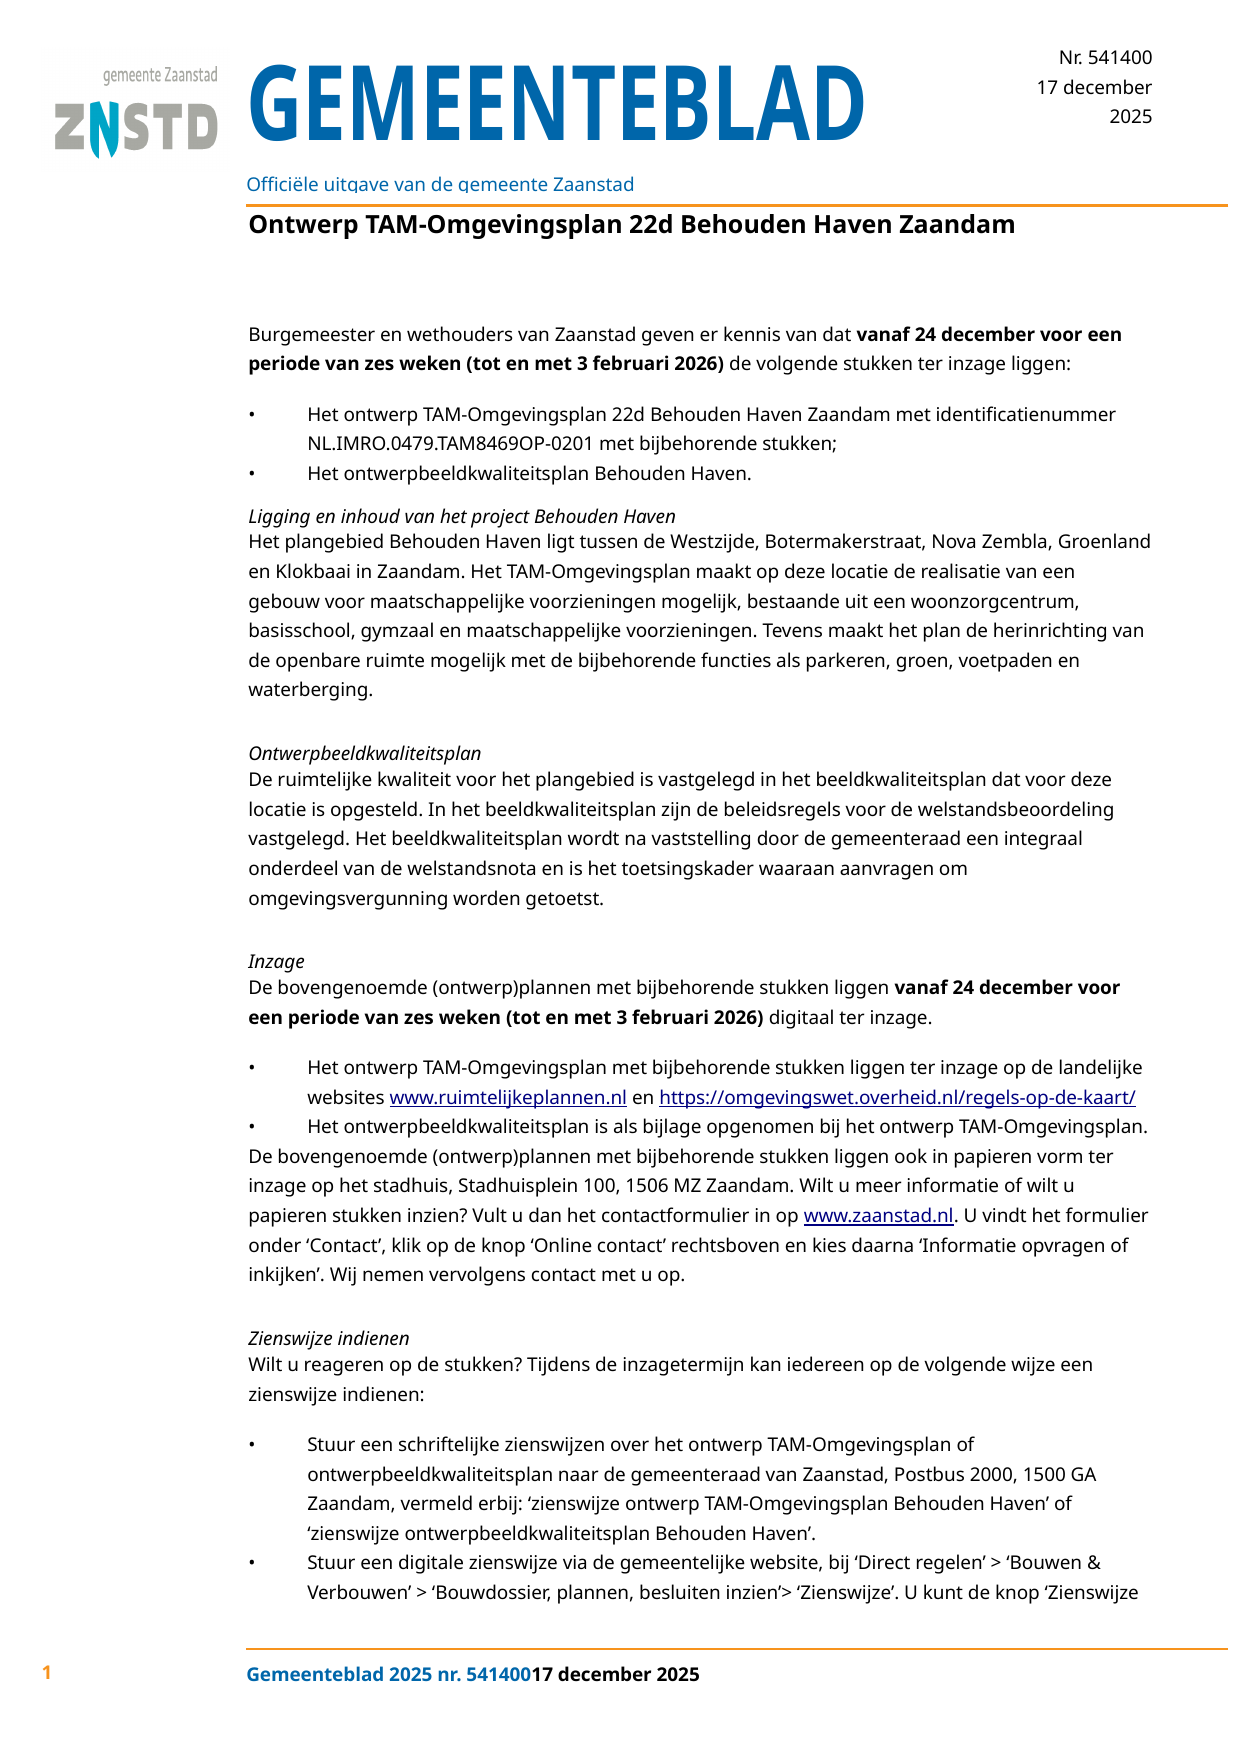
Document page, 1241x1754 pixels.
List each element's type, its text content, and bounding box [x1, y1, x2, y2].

text Inzage [248, 949, 1152, 974]
text Het plangebied Behouden Haven ligt tussen de Westzijde, Botermakerstraat, Nova Zembla, Groenland en Klokbaai in Zaandam. Het TAM-Omgevingsplan maakt op deze locatie de realisatie van een gebouw voor maatschappelijke voorzieningen mogelijk, bestaande uit een woonzorgcentrum, basisschool, gymzaal en maatschappelijke voorzieningen. Tevens maakt het plan de herinrichting van de openbare ruimte mogelijk met de bijbehorende functies als parkeren, groen, voetpaden en waterberging. [248, 529, 1152, 702]
text Ligging en inhoud van het project Behouden Haven [248, 503, 1152, 529]
list Het ontwerp TAM-Omgevingsplan met bijbehorende stukken liggen ter inzage op de landelijke websites www.ruimtelijkeplannen.nl en https://omgevingswet.overheid.nl/regels-op-de-kaart/ [248, 1054, 1152, 1110]
list Stuur een digitale zienswijze via de gemeentelijke website, bij ‘Direct regelen’ > ‘Bouwen & Verbouwen’ > ‘Bouwdossier, plannen, besluiten inzien’> ‘Zienswijze’. U kunt de knop ‘Zienswijze [248, 1549, 1152, 1605]
list Het ontwerp TAM-Omgevingsplan 22d Behouden Haven Zaandam met identificatienummer NL.IMRO.0479.TAM8469OP-0201 met bijbehorende stukken; [248, 401, 1152, 456]
text Zienswijze indienen [248, 1325, 1152, 1351]
text Burgemeester en wethouders van Zaanstad geven er kennis van dat vanaf 24 december voor een periode van zes weken (tot en met 3 februari 2026) de volgende stukken ter inzage liggen: [248, 321, 1152, 376]
text Ontwerp TAM-Omgevingsplan 22d Behouden Haven Zaandam [248, 207, 1152, 241]
picture [41, 47, 231, 172]
list Stuur een schriftelijke zienswijzen over het ontwerp TAM-Omgevingsplan of ontwerpbeeldkwaliteitsplan naar de gemeenteraad van Zaanstad, Postbus 2000, 1500 GA Zaandam, vermeld erbij: ‘zienswijze ontwerp TAM-Omgevingsplan Behouden Haven’ of ‘zienswijze ontwerpbeeldkwaliteitsplan Behouden Haven’. [248, 1431, 1152, 1546]
text Ontwerpbeeldkwaliteitsplan [248, 741, 1152, 766]
list Het ontwerpbeeldkwaliteitsplan Behouden Haven. [248, 460, 1152, 486]
text De ruimtelijke kwaliteit voor het plangebied is vastgelegd in het beeldkwaliteitsplan dat voor deze locatie is opgesteld. In het beeldkwaliteitsplan zijn de beleidsregels voor de welstandsbeoordeling vastgelegd. Het beeldkwaliteitsplan wordt na vaststelling door de gemeenteraad een integraal onderdeel van de welstandsnota en is het toetsingskader waaraan aanvragen om omgevingsvergunning worden getoetst. [248, 766, 1152, 910]
text Wilt u reageren op de stukken? Tijdens de inzagetermijn kan iedereen op de volgende wijze een zienswijze indienen: [248, 1351, 1152, 1406]
text De bovengenoemde (ontwerp)plannen met bijbehorende stukken liggen ook in papieren vorm ter inzage op het stadhuis, Stadhuisplein 100, 1506 MZ Zaandam. Wilt u meer informatie of wilt u papieren stukken inzien? Vult u dan het contactformulier in op www.zaanstad.nl. U vindt het formulier onder ‘Contact’, klik op de knop ‘Online contact’ rechtsboven en kies daarna ‘Informatie opvragen of inkijken’. Wij nemen vervolgens contact met u op. [248, 1143, 1152, 1287]
text De bovengenoemde (ontwerp)plannen met bijbehorende stukken liggen vanaf 24 december voor een periode van zes weken (tot en met 3 februari 2026) digitaal ter inzage. [248, 974, 1152, 1030]
list Het ontwerpbeeldkwaliteitsplan is als bijlage opgenomen bij het ontwerp TAM-Omgevingsplan. [248, 1113, 1152, 1139]
